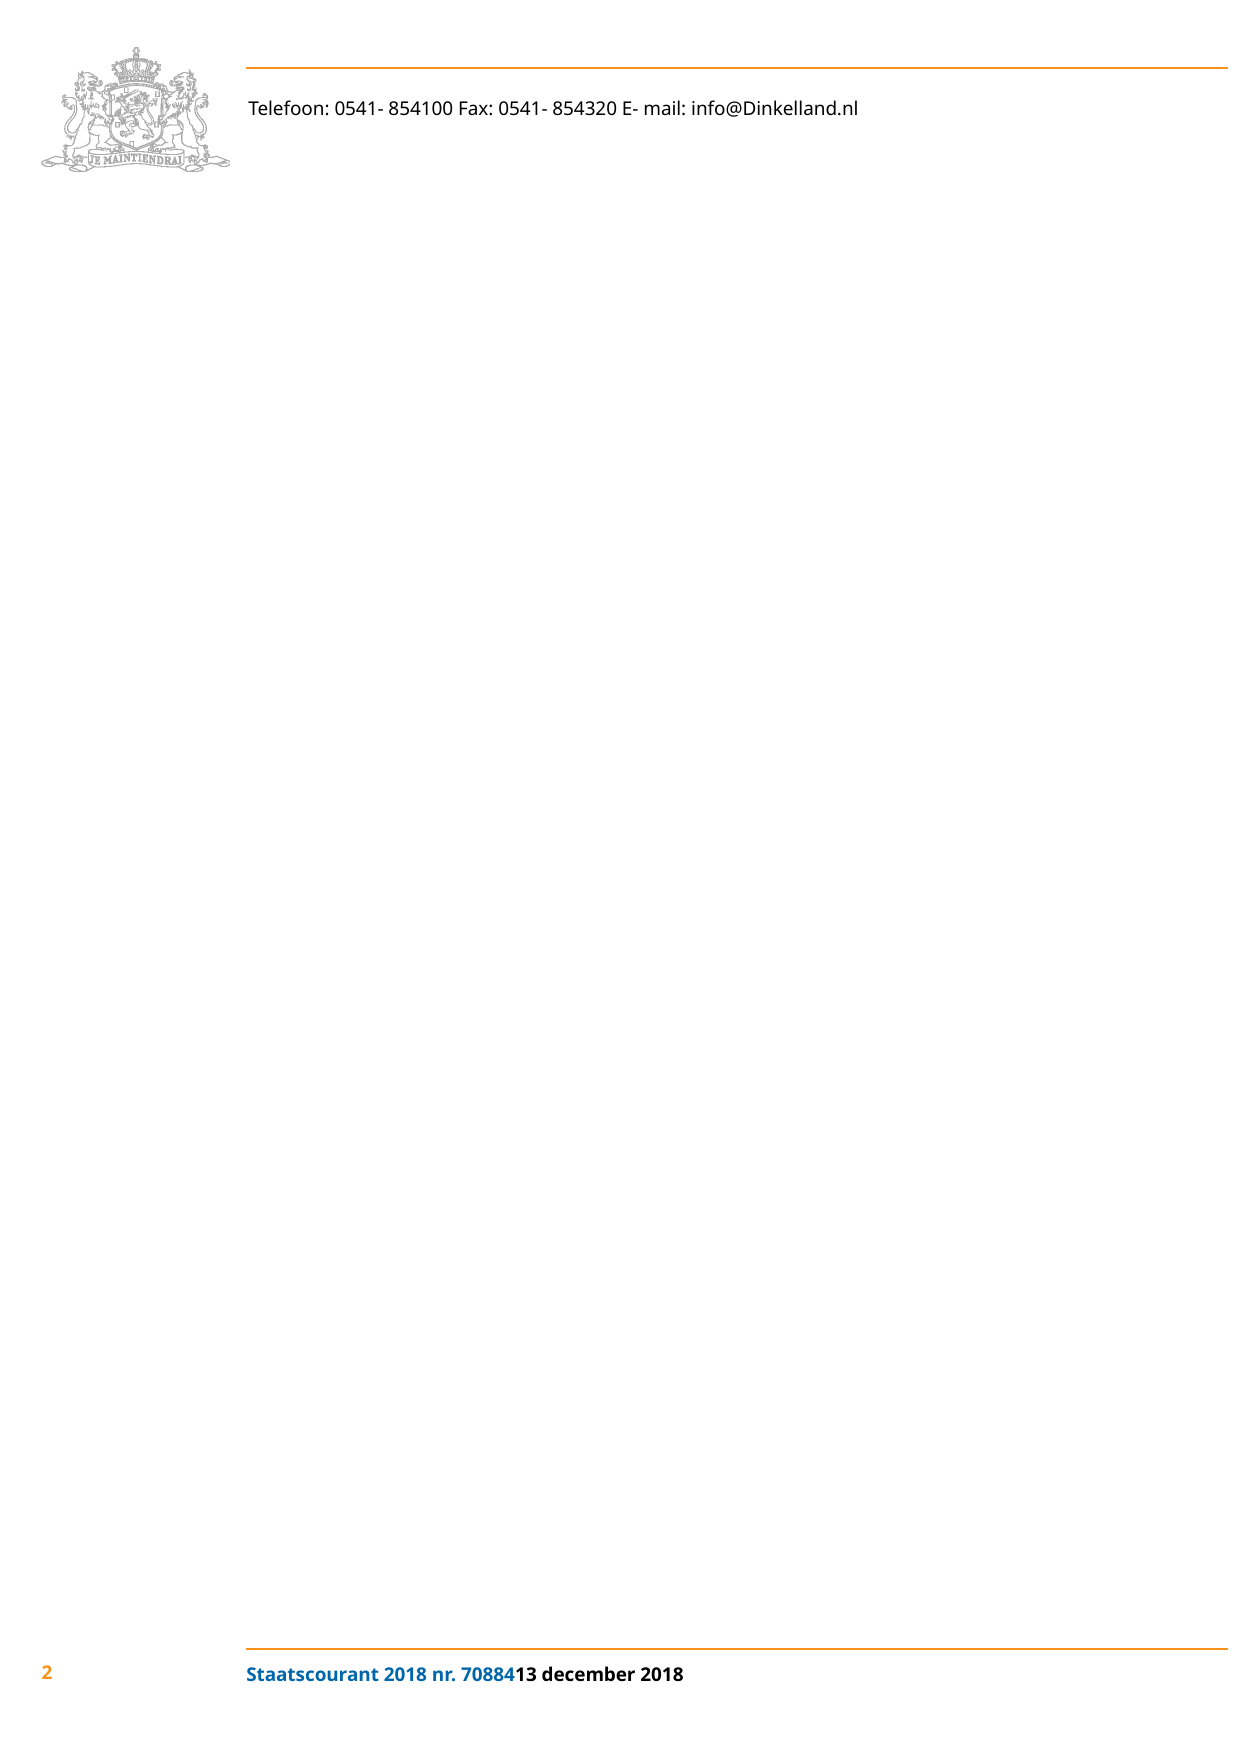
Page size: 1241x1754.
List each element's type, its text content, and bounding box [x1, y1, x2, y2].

picture [41, 47, 231, 172]
text Telefoon: 0541- 854100 Fax: 0541- 854320 E- mail: info@Dinkelland.nl [248, 95, 1152, 121]
